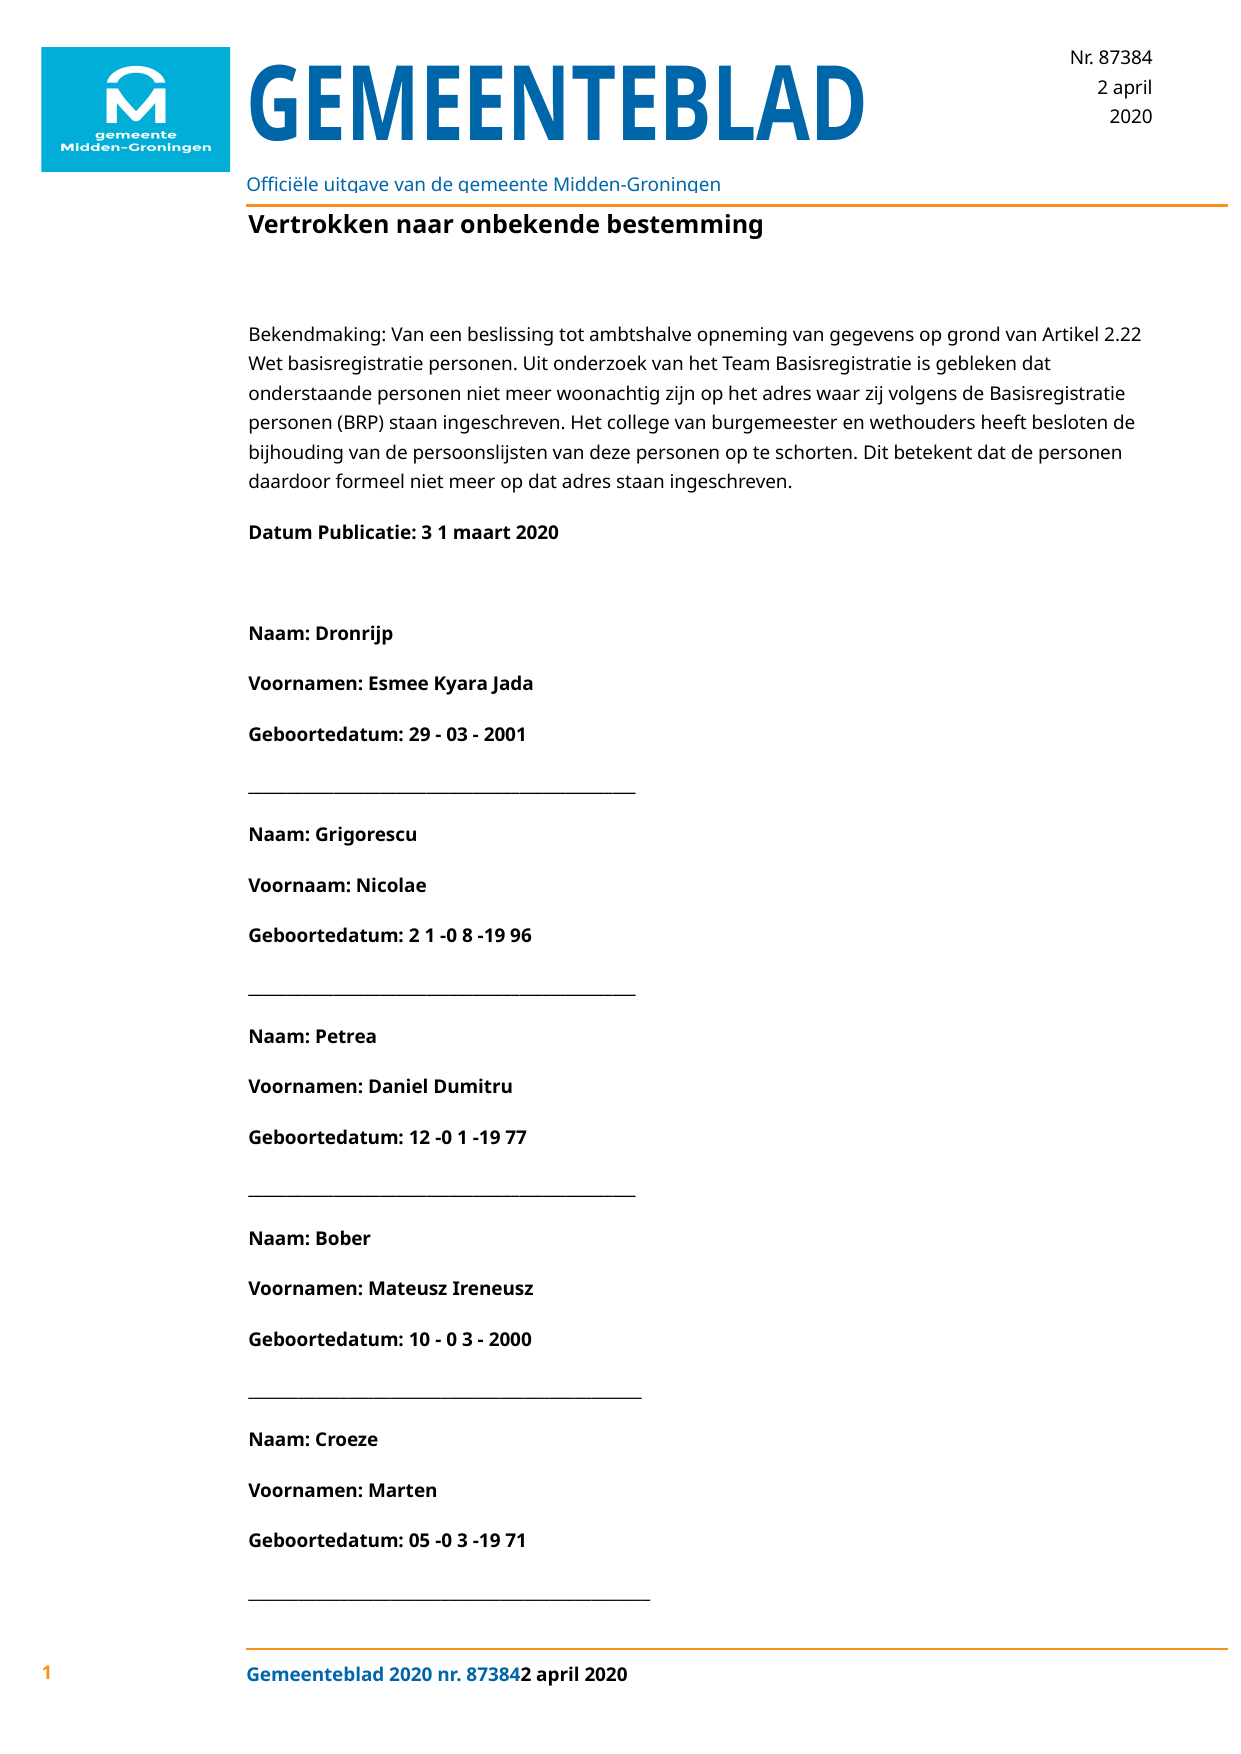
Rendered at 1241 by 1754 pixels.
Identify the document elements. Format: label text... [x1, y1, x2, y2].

text Voornamen: Daniel Dumitru [248, 1074, 1152, 1099]
text Geboortedatum: 2 1 -0 8 -19 96 [248, 922, 1152, 948]
text Datum Publicatie: 3 1 maart 2020 [248, 519, 1152, 545]
text Bekendmaking: Van een beslissing tot ambtshalve opneming van gegevens op grond van Artikel 2.22 Wet basisregistratie personen. Uit onderzoek van het Team Basisregistratie is gebleken dat onderstaande personen niet meer woonachtig zijn op het adres waar zij volgens de Basisregistratie personen (BRP) staan ingeschreven. Het college van burgemeester en wethouders heeft besloten de bijhouding van de persoonslijsten van deze personen op te schorten. Dit betekent dat de personen daardoor formeel niet meer op dat adres staan ingeschreven. [248, 321, 1152, 494]
text Naam: Petrea [248, 1023, 1152, 1049]
text Voornamen: Esmee Kyara Jada [248, 670, 1152, 696]
text Naam: Croeze [248, 1427, 1152, 1452]
text Geboortedatum: 10 - 0 3 - 2000 [248, 1326, 1152, 1351]
text Voornaam: Nicolae [248, 872, 1152, 898]
text Vertrokken naar onbekende bestemming [248, 207, 1152, 241]
text __________________________________________________ [248, 1174, 1152, 1200]
text Naam: Dronrijp [248, 620, 1152, 646]
picture [184, 146, 190, 153]
text Geboortedatum: 29 - 03 - 2001 [248, 721, 1152, 746]
text Geboortedatum: 05 -0 3 -19 71 [248, 1527, 1152, 1553]
text ________________________________________________ [248, 1578, 1152, 1603]
text Naam: Bober [248, 1225, 1152, 1251]
text _______________________________________________ [248, 1376, 1152, 1402]
text __________________________________________________ [248, 973, 1152, 998]
picture [108, 66, 164, 82]
text Voornamen: Marten [248, 1477, 1152, 1503]
text Geboortedatum: 12 -0 1 -19 77 [248, 1124, 1152, 1150]
text Naam: Grigorescu [248, 822, 1152, 847]
picture [107, 89, 165, 122]
text __________________________________________________ [248, 771, 1152, 797]
text Voornamen: Mateusz Ireneusz [248, 1275, 1152, 1301]
